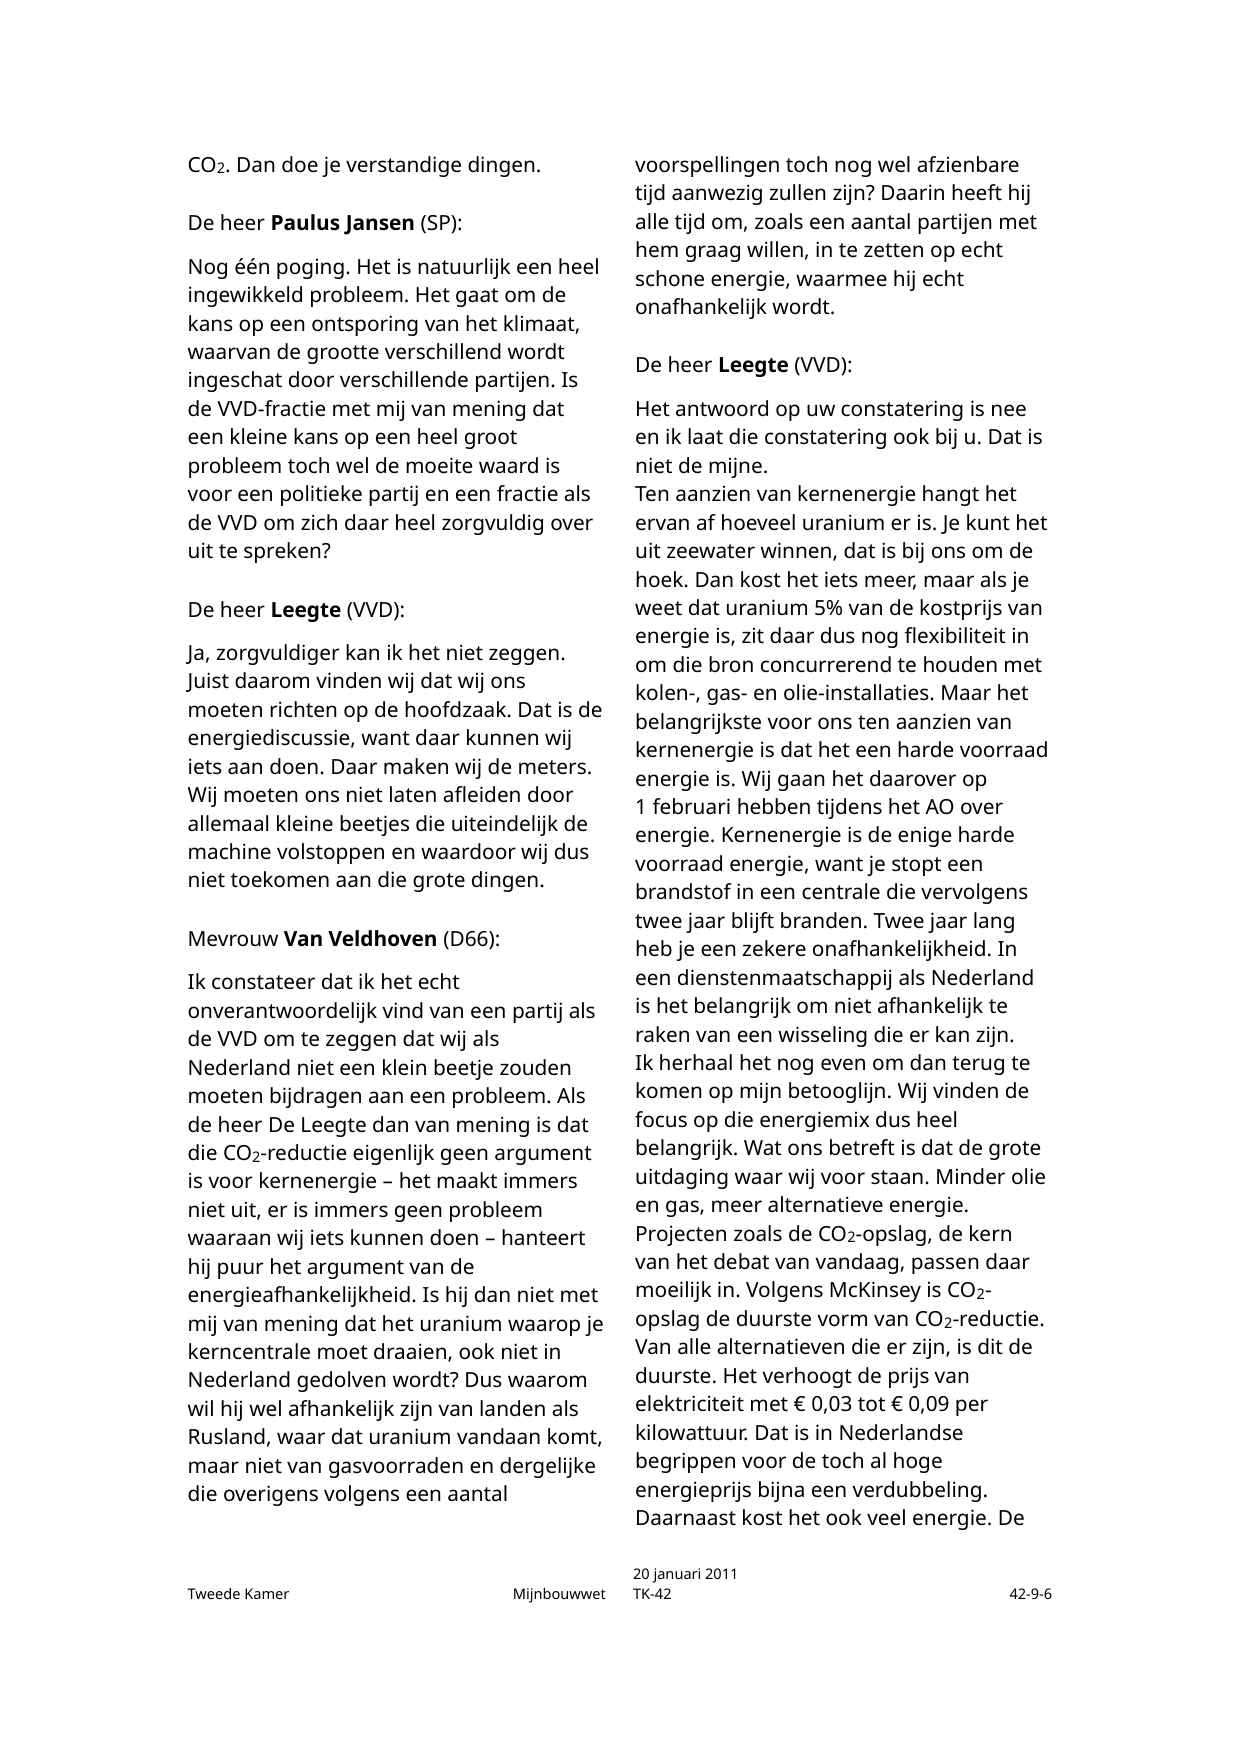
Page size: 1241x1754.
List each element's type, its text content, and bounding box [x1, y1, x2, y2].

text De heer Paulus Jansen (SP): [187, 208, 605, 237]
text voorspellingen toch nog wel afzienbare tijd aanwezig zullen zijn? Daarin heeft hij alle tijd om, zoals een aantal partijen met hem graag willen, in te zetten op echt schone energie, waarmee hij echt onafhankelijk wordt. [635, 150, 1053, 321]
text De heer Leegte (VVD): [187, 595, 605, 623]
text Ik herhaal het nog even om dan terug te komen op mijn betooglijn. Wij vinden de focus op die energiemix dus heel belangrijk. Wat ons betreft is dat de grote uitdaging waar wij voor staan. Minder olie en gas, meer alternatieve energie. Projecten zoals de CO2-opslag, de kern van het debat van vandaag, passen daar moeilijk in. Volgens McKinsey is CO2-opslag de duurste vorm van CO2-reductie. Van alle alternatieven die er zijn, is dit de duurste. Het verhoogt de prijs van elektriciteit met € 0,03 tot € 0,09 per kilowattuur. Dat is in Nederlandse begrippen voor de toch al hoge energieprijs bijna een verdubbeling. Daarnaast kost het ook veel energie. De [635, 1048, 1053, 1532]
text Nog één poging. Het is natuurlijk een heel ingewikkeld probleem. Het gaat om de kans op een ontsporing van het klimaat, waarvan de grootte verschillend wordt ingeschat door verschillende partijen. Is de VVD-fractie met mij van mening dat een kleine kans op een heel groot probleem toch wel de moeite waard is voor een politieke partij en een fractie als de VVD om zich daar heel zorgvuldig over uit te spreken? [187, 252, 605, 565]
text Mevrouw Van Veldhoven (D66): [187, 924, 605, 952]
text Ik constateer dat ik het echt onverantwoordelijk vind van een partij als de VVD om te zeggen dat wij als Nederland niet een klein beetje zouden moeten bijdragen aan een probleem. Als de heer De Leegte dan van mening is dat die CO2-reductie eigenlijk geen argument is voor kernenergie – het maakt immers niet uit, er is immers geen probleem waaraan wij iets kunnen doen – hanteert hij puur het argument van de energieafhankelijkheid. Is hij dan niet met mij van mening dat het uranium waarop je kerncentrale moet draaien, ook niet in Nederland gedolven wordt? Dus waarom wil hij wel afhankelijk zijn van landen als Rusland, waar dat uranium vandaan komt, maar niet van gasvoorraden en dergelijke die overigens volgens een aantal [187, 967, 605, 1508]
text Ten aanzien van kernenergie hangt het ervan af hoeveel uranium er is. Je kunt het uit zeewater winnen, dat is bij ons om de hoek. Dan kost het iets meer, maar als je weet dat uranium 5% van de kostprijs van energie is, zit daar dus nog flexibiliteit in om die bron concurrerend te houden met kolen-, gas- en olie-installaties. Maar het belangrijkste voor ons ten aanzien van kernenergie is dat het een harde voorraad energie is. Wij gaan het daarover op 1 februari hebben tijdens het AO over energie. Kernenergie is de enige harde voorraad energie, want je stopt een brandstof in een centrale die vervolgens twee jaar blijft branden. Twee jaar lang heb je een zekere onafhankelijkheid. In een dienstenmaatschappij als Nederland is het belangrijk om niet afhankelijk te raken van een wisseling die er kan zijn. [635, 479, 1053, 1048]
text Ja, zorgvuldiger kan ik het niet zeggen. Juist daarom vinden wij dat wij ons moeten richten op de hoofdzaak. Dat is de energiediscussie, want daar kunnen wij iets aan doen. Daar maken wij de meters. Wij moeten ons niet laten afleiden door allemaal kleine beetjes die uiteindelijk de machine volstoppen en waardoor wij dus niet toekomen aan die grote dingen. [187, 638, 605, 894]
text CO2. Dan doe je verstandige dingen. [187, 150, 605, 178]
text De heer Leegte (VVD): [635, 351, 1053, 379]
text Het antwoord op uw constatering is nee en ik laat die constatering ook bij u. Dat is niet de mijne. [635, 394, 1053, 479]
